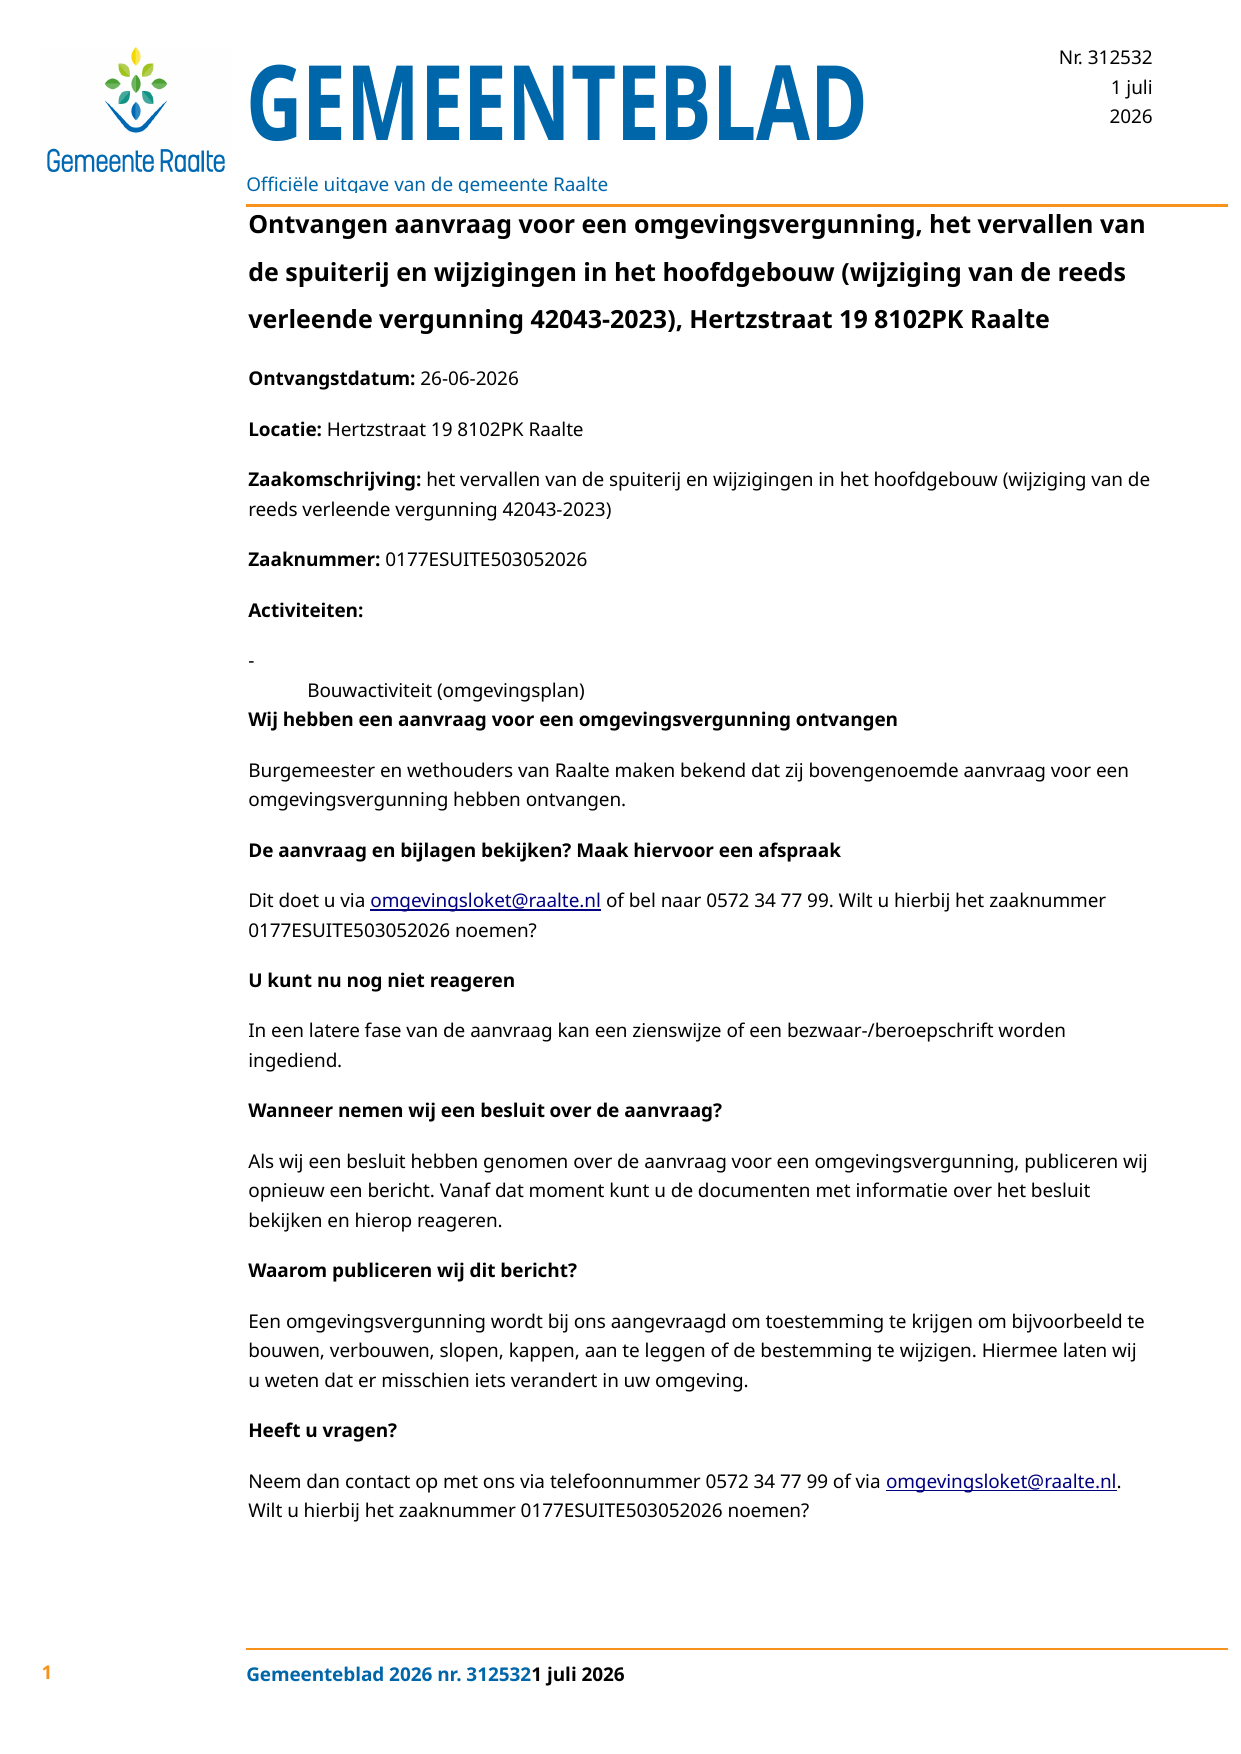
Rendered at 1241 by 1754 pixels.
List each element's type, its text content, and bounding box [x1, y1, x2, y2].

text Dit doet u via omgevingsloket@raalte.nl of bel naar 0572 34 77 99. Wilt u hierbij het zaaknummer 0177ESUITE503052026 noemen? [248, 887, 1152, 942]
text Ontvangstdatum: 26-06-2026 [248, 366, 1152, 391]
text Waarom publiceren wij dit bericht? [248, 1258, 1152, 1283]
text Wanneer nemen wij een besluit over de aanvraag? [248, 1098, 1152, 1123]
text Ontvangen aanvraag voor een omgevingsvergunning, het vervallen van de spuiterij en wijzigingen in het hoofdgebouw (wijziging van de reeds verleende vergunning 42043-2023), Hertzstraat 19 8102PK Raalte [248, 207, 1152, 336]
list Bouwactiviteit (omgevingsplan) [248, 677, 1152, 702]
text Zaaknummer: 0177ESUITE503052026 [248, 546, 1152, 572]
text Wij hebben een aanvraag voor een omgevingsvergunning ontvangen [248, 706, 1152, 732]
text De aanvraag en bijlagen bekijken? Maak hiervoor een afspraak [248, 837, 1152, 862]
text Heeft u vragen? [248, 1418, 1152, 1443]
text Zaakomschrijving: het vervallen van de spuiterij en wijzigingen in het hoofdgebouw (wijziging van de reeds verleende vergunning 42043-2023) [248, 466, 1152, 522]
text Als wij een besluit hebben genomen over de aanvraag voor een omgevingsvergunning, publiceren wij opnieuw een bericht. Vanaf dat moment kunt u de documenten met informatie over het besluit bekijken en hierop reageren. [248, 1148, 1152, 1233]
text Een omgevingsvergunning wordt bij ons aangevraagd om toestemming te krijgen om bijvoorbeeld te bouwen, verbouwen, slopen, kappen, aan te leggen of de bestemming te wijzigen. Hiermee laten wij u weten dat er misschien iets verandert in uw omgeving. [248, 1308, 1152, 1393]
text U kunt nu nog niet reageren [248, 967, 1152, 993]
text Activiteiten: [248, 597, 1152, 622]
text In een latere fase van de aanvraag kan een zienswijze of een bezwaar-/beroepschrift worden ingediend. [248, 1018, 1152, 1073]
text Neem dan contact op met ons via telefoonnummer 0572 34 77 99 of via omgevingsloket@raalte.nl. Wilt u hierbij het zaaknummer 0177ESUITE503052026 noemen? [248, 1468, 1152, 1523]
text Locatie: Hertzstraat 19 8102PK Raalte [248, 416, 1152, 442]
picture [41, 47, 231, 172]
text Burgemeester en wethouders van Raalte maken bekend dat zij bovengenoemde aanvraag voor een omgevingsvergunning hebben ontvangen. [248, 757, 1152, 812]
